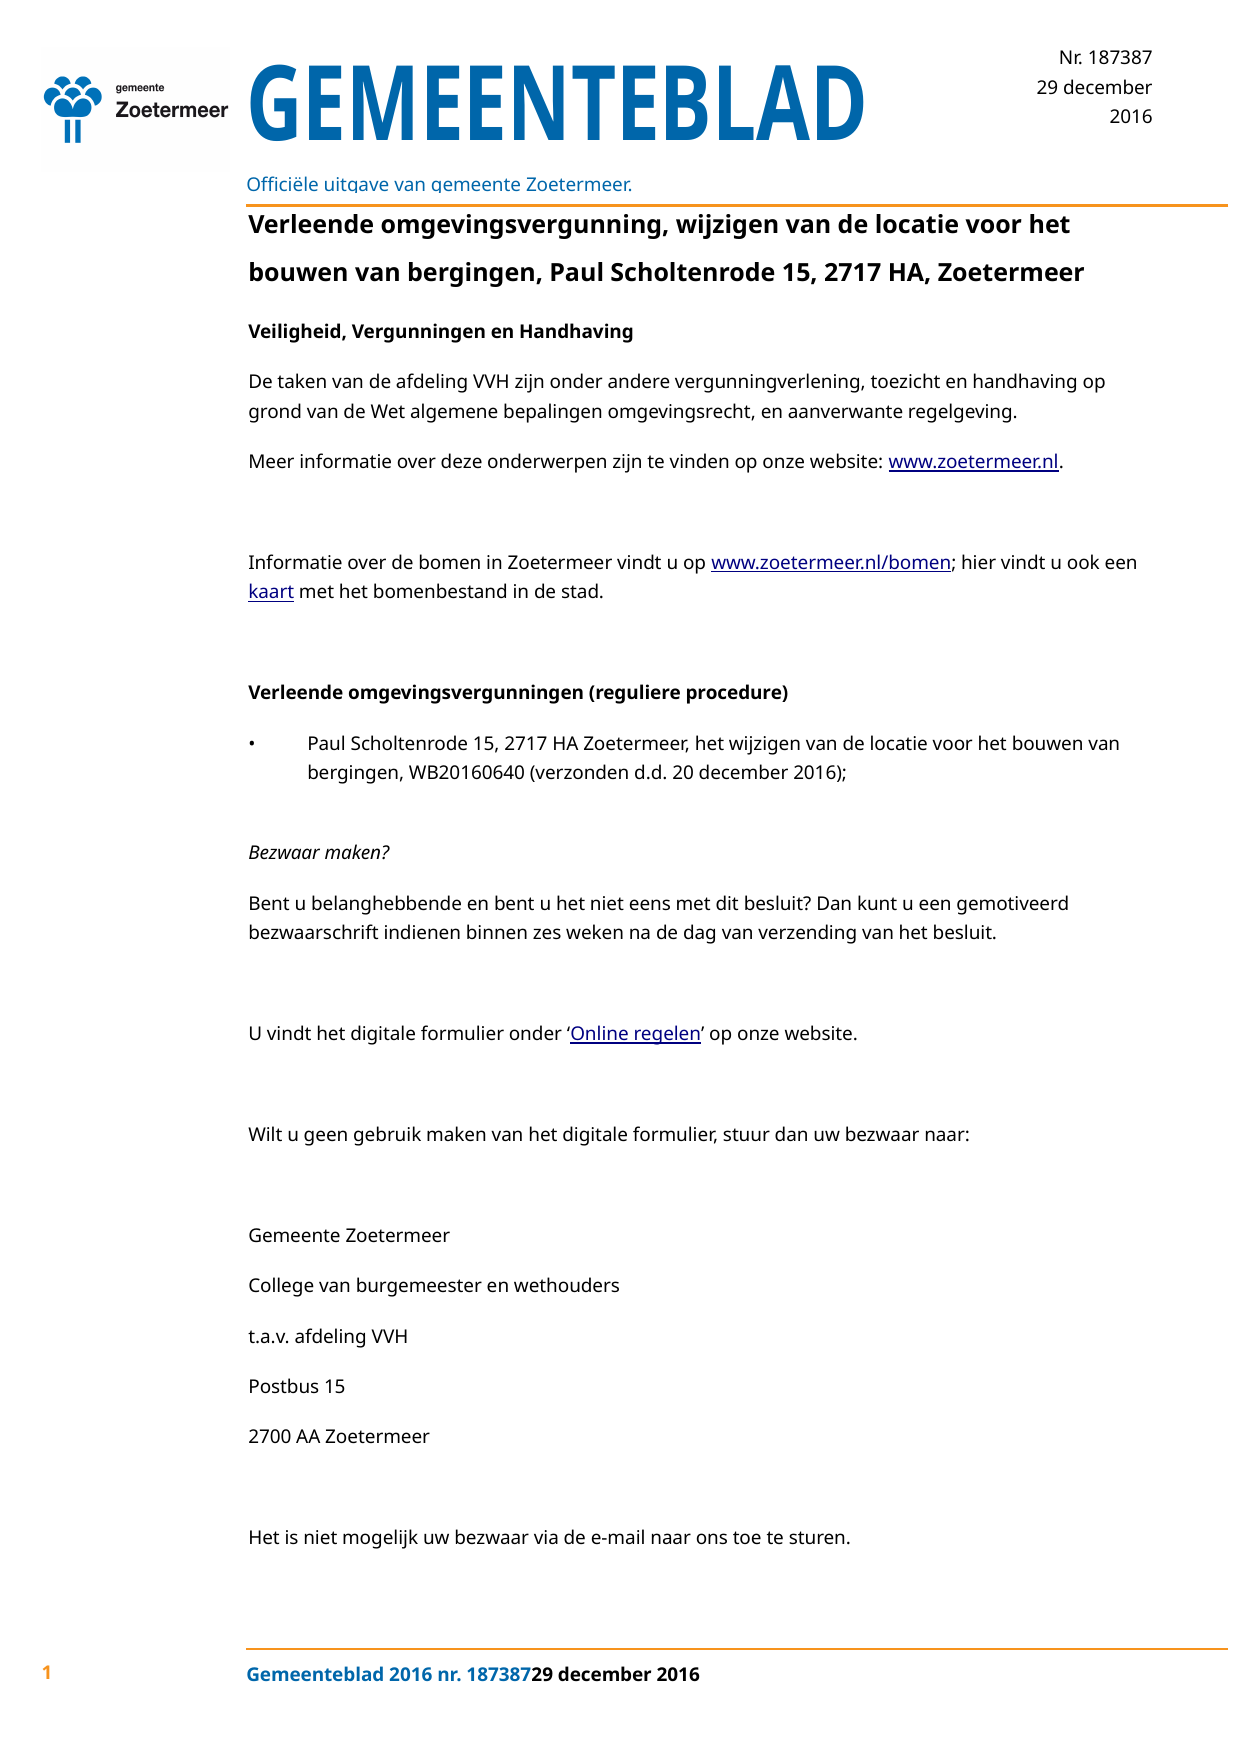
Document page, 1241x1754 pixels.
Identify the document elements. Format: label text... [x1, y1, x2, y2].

text Wilt u geen gebruik maken van het digitale formulier, stuur dan uw bezwaar naar: [248, 1121, 1152, 1147]
text Bezwaar maken? [248, 839, 1152, 865]
text Meer informatie over deze onderwerpen zijn te vinden op onze website: www.zoetermeer.nl. [248, 448, 1152, 474]
text U vindt het digitale formulier onder ‘Online regelen’ op onze website. [248, 1020, 1152, 1046]
text Informatie over de bomen in Zoetermeer vindt u op www.zoetermeer.nl/bomen; hier vindt u ook een kaart met het bomenbestand in de stad. [248, 549, 1152, 604]
text Postbus 15 [248, 1373, 1152, 1399]
text College van burgemeester en wethouders [248, 1272, 1152, 1298]
picture [41, 47, 231, 172]
text Gemeente Zoetermeer [248, 1222, 1152, 1248]
text Veiligheid, Vergunningen en Handhaving [248, 318, 1152, 344]
text Verleende omgevingsvergunningen (reguliere procedure) [248, 679, 1152, 705]
list Paul Scholtenrode 15, 2717 HA Zoetermeer, het wijzigen van de locatie voor het bouwen van bergingen, WB20160640 (verzonden d.d. 20 december 2016); [248, 730, 1152, 785]
text t.a.v. afdeling VVH [248, 1323, 1152, 1349]
text Verleende omgevingsvergunning, wijzigen van de locatie voor het bouwen van bergingen, Paul Scholtenrode 15, 2717 HA, Zoetermeer [248, 207, 1152, 288]
text De taken van de afdeling VVH zijn onder andere vergunningverlening, toezicht en handhaving op grond van de Wet algemene bepalingen omgevingsrecht, en aanverwante regelgeving. [248, 368, 1152, 424]
text Bent u belanghebbende en bent u het niet eens met dit besluit? Dan kunt u een gemotiveerd bezwaarschrift indienen binnen zes weken na de dag van verzending van het besluit. [248, 890, 1152, 945]
text 2700 AA Zoetermeer [248, 1424, 1152, 1449]
text Het is niet mogelijk uw bezwaar via de e-mail naar ons toe te sturen. [248, 1524, 1152, 1550]
